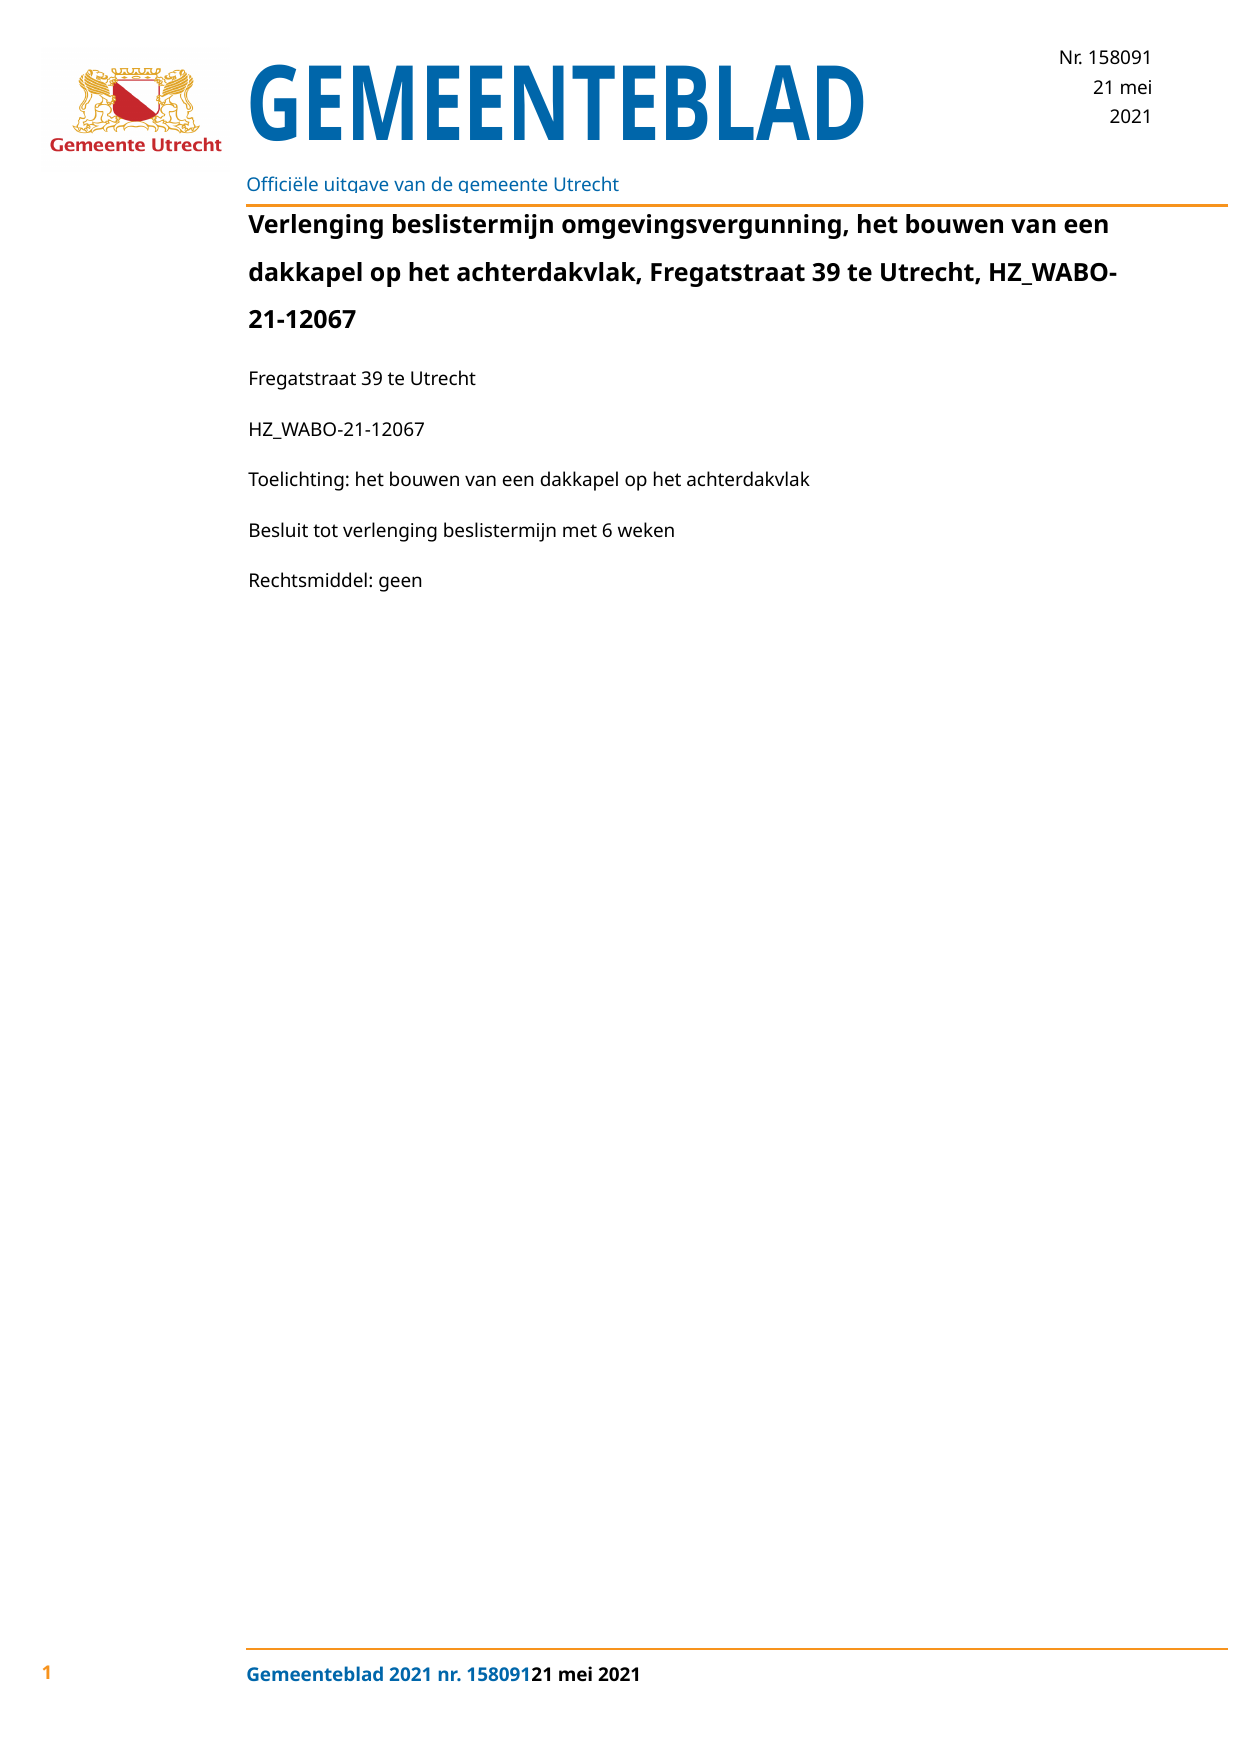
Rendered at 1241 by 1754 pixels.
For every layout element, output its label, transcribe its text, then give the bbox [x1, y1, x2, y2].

text HZ_WABO-21-12067 [248, 416, 1152, 442]
text Fregatstraat 39 te Utrecht [248, 366, 1152, 391]
picture [41, 47, 231, 172]
text Rechtsmiddel: geen [248, 567, 1152, 593]
text Besluit tot verlenging beslistermijn met 6 weken [248, 517, 1152, 542]
text Toelichting: het bouwen van een dakkapel op het achterdakvlak [248, 466, 1152, 492]
text Verlenging beslistermijn omgevingsvergunning, het bouwen van een dakkapel op het achterdakvlak, Fregatstraat 39 te Utrecht, HZ_WABO-21-12067 [248, 207, 1152, 336]
